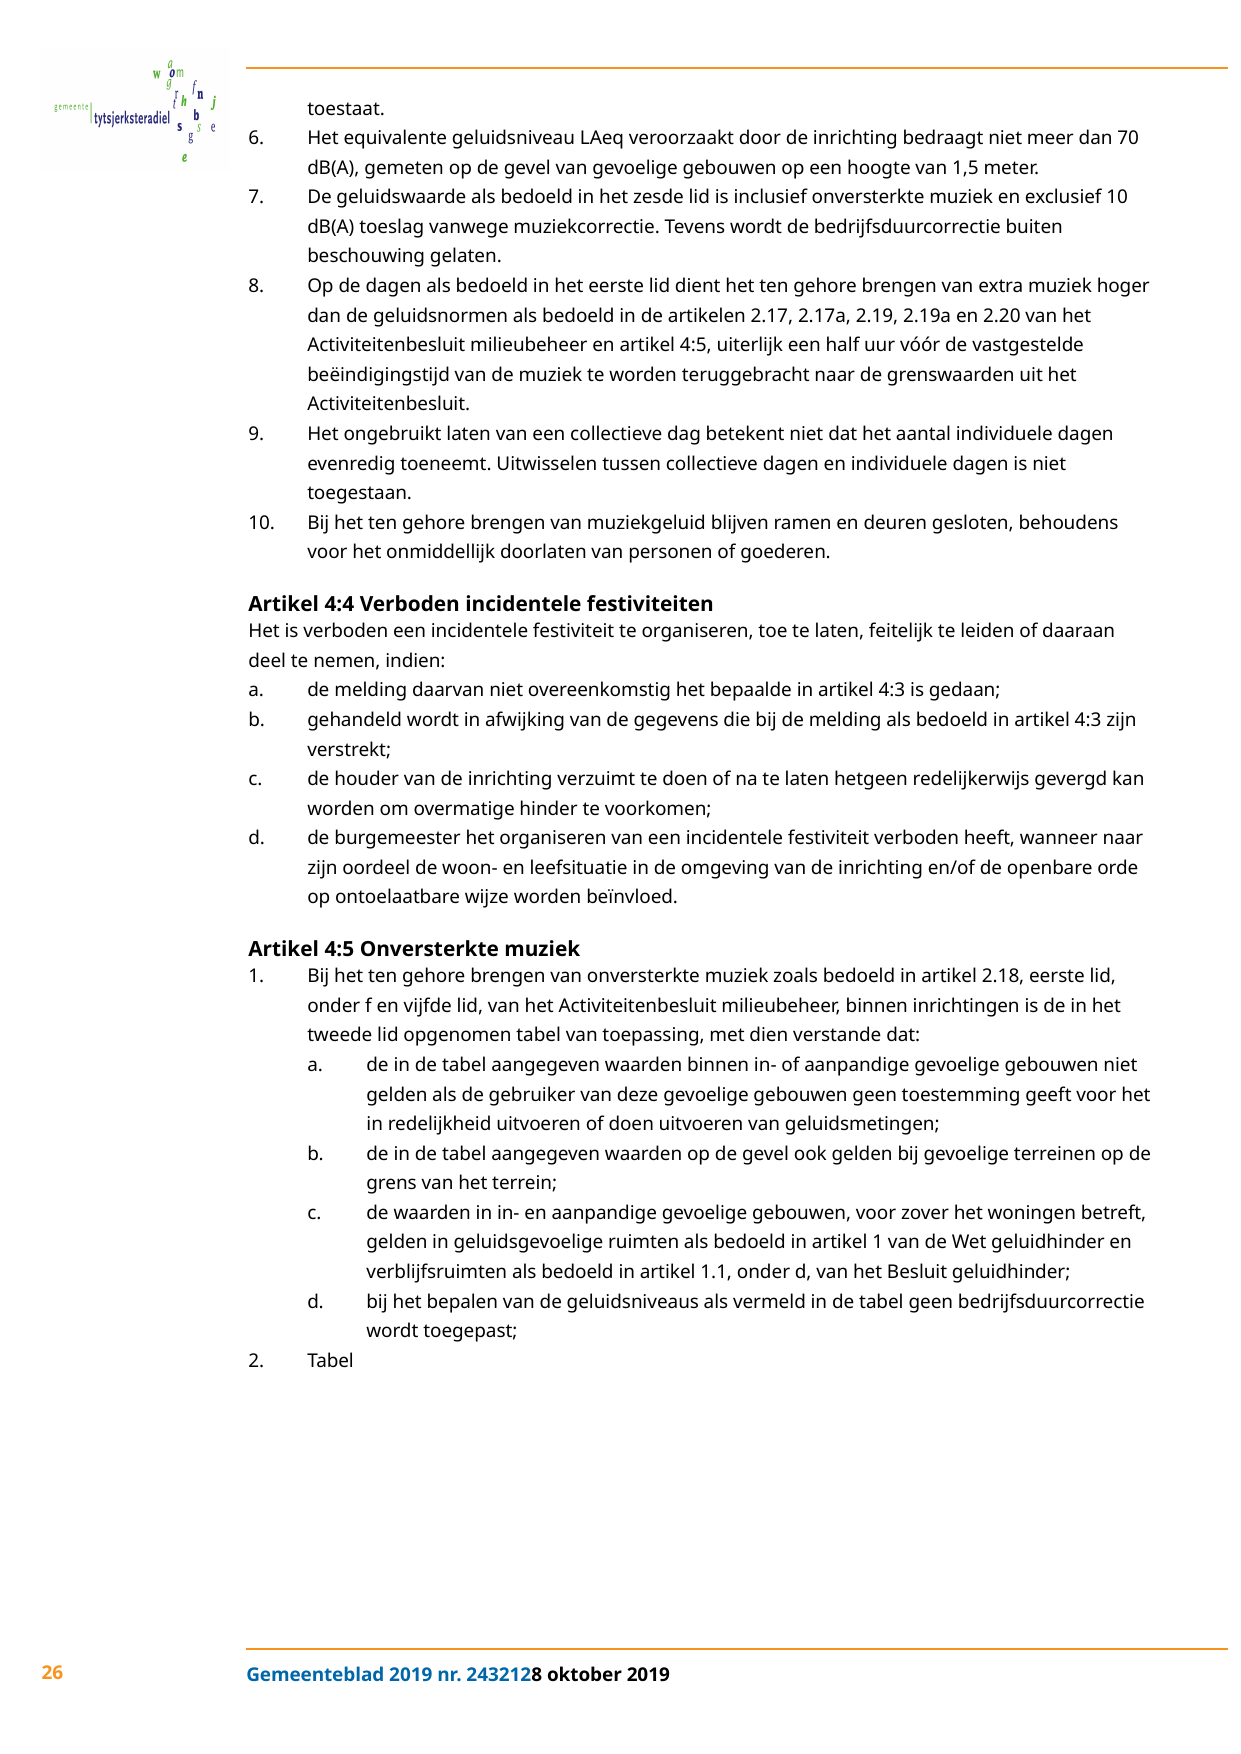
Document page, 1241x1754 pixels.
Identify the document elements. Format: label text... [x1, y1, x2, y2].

text Artikel 4:5 Onversterkte muziek [248, 934, 1152, 962]
list Tabel [248, 1347, 1152, 1373]
picture [41, 47, 231, 172]
list gehandeld wordt in afwijking van de gegevens die bij de melding als bedoeld in artikel 4:3 zijn verstrekt; [248, 706, 1152, 761]
list bij het bepalen van de geluidsniveaus als vermeld in de tabel geen bedrijfsduurcorrectie wordt toegepast; [307, 1288, 1152, 1343]
list Het ongebruikt laten van een collectieve dag betekent niet dat het aantal individuele dagen evenredig toeneemt. Uitwisselen tussen collectieve dagen en individuele dagen is niet toegestaan. [248, 420, 1152, 505]
list de in de tabel aangegeven waarden op de gevel ook gelden bij gevoelige terreinen op de grens van het terrein; [307, 1140, 1152, 1195]
list Bij het ten gehore brengen van muziekgeluid blijven ramen en deuren gesloten, behoudens voor het onmiddellijk doorlaten van personen of goederen. [248, 509, 1152, 564]
list de burgemeester het organiseren van een incidentele festiviteit verboden heeft, wanneer naar zijn oordeel de woon- en leefsituatie in de omgeving van de inrichting en/of de openbare orde op ontoelaatbare wijze worden beïnvloed. [248, 824, 1152, 909]
text Artikel 4:4 Verboden incidentele festiviteiten [248, 589, 1152, 617]
list de houder van de inrichting verzuimt te doen of na te laten hetgeen redelijkerwijs gevergd kan worden om overmatige hinder te voorkomen; [248, 765, 1152, 821]
list de waarden in in- en aanpandige gevoelige gebouwen, voor zover het woningen betreft, gelden in geluidsgevoelige ruimten als bedoeld in artikel 1 van de Wet geluidhinder en verblijfsruimten als bedoeld in artikel 1.1, onder d, van het Besluit geluidhinder; [307, 1199, 1152, 1284]
text Het is verboden een incidentele festiviteit te organiseren, toe te laten, feitelijk te leiden of daaraan deel te nemen, indien: [248, 617, 1152, 673]
list De geluidswaarde als bedoeld in het zesde lid is inclusief onversterkte muziek en exclusief 10 dB(A) toeslag vanwege muziekcorrectie. Tevens wordt de bedrijfsduurcorrectie buiten beschouwing gelaten. [248, 183, 1152, 268]
list de melding daarvan niet overeenkomstig het bepaalde in artikel 4:3 is gedaan; [248, 677, 1152, 702]
list Op de dagen als bedoeld in het eerste lid dient het ten gehore brengen van extra muziek hoger dan de geluidsnormen als bedoeld in de artikelen 2.17, 2.17a, 2.19, 2.19a en 2.20 van het Activiteitenbesluit milieubeheer en artikel 4:5, uiterlijk een half uur vóór de vastgestelde beëindigingstijd van de muziek te worden teruggebracht naar de grenswaarden uit het Activiteitenbesluit. [248, 272, 1152, 416]
list toestaat. [248, 95, 1152, 121]
list Het equivalente geluidsniveau LAeq veroorzaakt door de inrichting bedraagt niet meer dan 70 dB(A), gemeten op de gevel van gevoelige gebouwen op een hoogte van 1,5 meter. [248, 124, 1152, 180]
list Bij het ten gehore brengen van onversterkte muziek zoals bedoeld in artikel 2.18, eerste lid, onder f en vijfde lid, van het Activiteitenbesluit milieubeheer, binnen inrichtingen is de in het tweede lid opgenomen tabel van toepassing, met dien verstande dat: [248, 962, 1152, 1047]
list de in de tabel aangegeven waarden binnen in- of aanpandige gevoelige gebouwen niet gelden als de gebruiker van deze gevoelige gebouwen geen toestemming geeft voor het in redelijkheid uitvoeren of doen uitvoeren van geluidsmetingen; [307, 1051, 1152, 1136]
